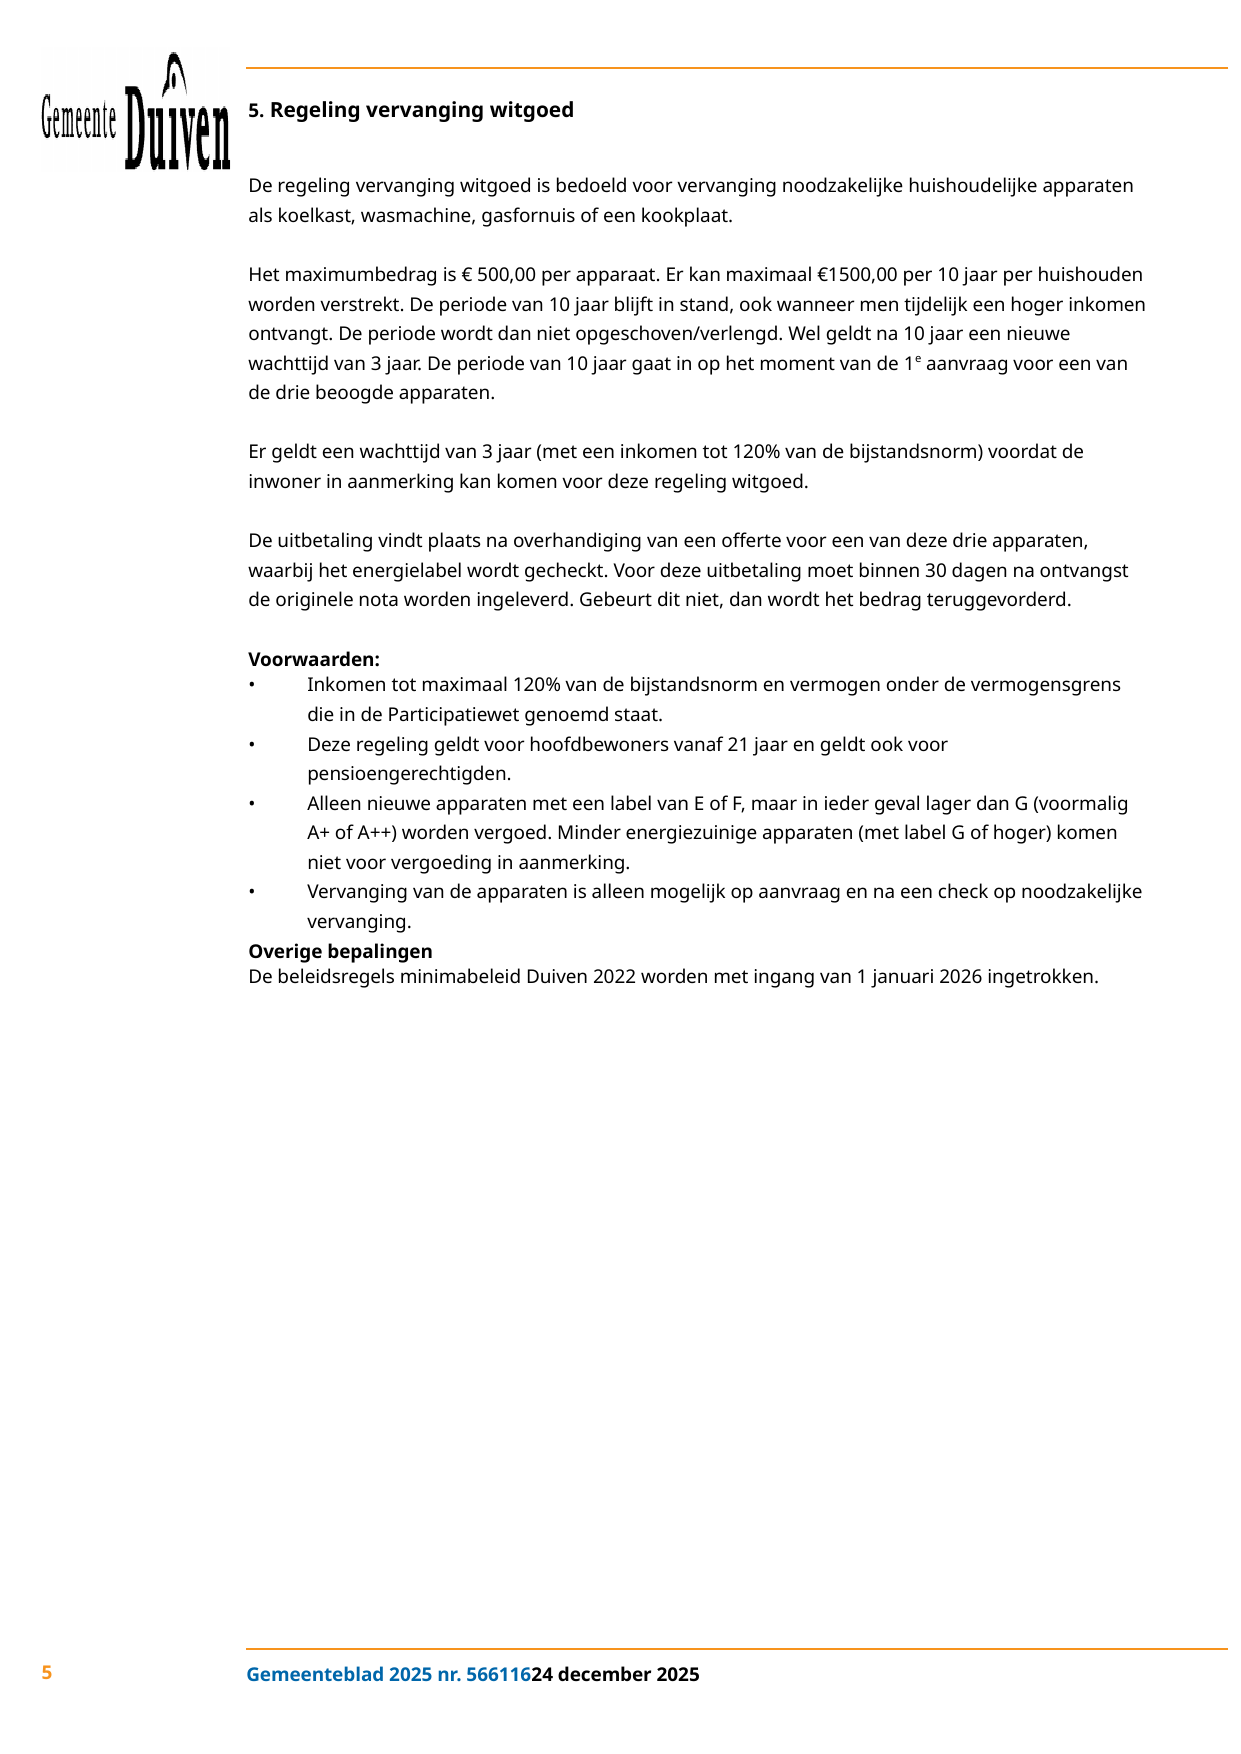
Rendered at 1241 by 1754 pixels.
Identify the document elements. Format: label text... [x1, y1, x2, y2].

text Voorwaarden: [248, 646, 1152, 672]
text De beleidsregels minimabeleid Duiven 2022 worden met ingang van 1 januari 2026 ingetrokken. [248, 963, 1152, 989]
text De uitbetaling vindt plaats na overhandiging van een offerte voor een van deze drie apparaten, waarbij het energielabel wordt gecheckt. Voor deze uitbetaling moet binnen 30 dagen na ontvangst de originele nota worden ingeleverd. Gebeurt dit niet, dan wordt het bedrag teruggevorderd. [248, 527, 1152, 612]
list Vervanging van de apparaten is alleen mogelijk op aanvraag en na een check op noodzakelijke vervanging. [248, 879, 1152, 934]
list Deze regeling geldt voor hoofdbewoners vanaf 21 jaar en geldt ook voor pensioengerechtigden. [248, 731, 1152, 786]
text Het maximumbedrag is € 500,00 per apparaat. Er kan maximaal €1500,00 per 10 jaar per huishouden worden verstrekt. De periode van 10 jaar blijft in stand, ook wanneer men tijdelijk een hoger inkomen ontvangt. De periode wordt dan niet opgeschoven/verlengd. Wel geldt na 10 jaar een nieuwe wachttijd van 3 jaar. De periode van 10 jaar gaat in op het moment van de 1e aanvraag voor een van de drie beoogde apparaten. [248, 261, 1152, 405]
text 5. Regeling vervanging witgoed [248, 95, 1152, 123]
picture [41, 47, 231, 172]
text De regeling vervanging witgoed is bedoeld voor vervanging noodzakelijke huishoudelijke apparaten als koelkast, wasmachine, gasfornuis of een kookplaat. [248, 172, 1152, 228]
list Alleen nieuwe apparaten met een label van E of F, maar in ieder geval lager dan G (voormalig A+ of A++) worden vergoed. Minder energiezuinige apparaten (met label G of hoger) komen niet voor vergoeding in aanmerking. [248, 790, 1152, 875]
text Er geldt een wachttijd van 3 jaar (met een inkomen tot 120% van de bijstandsnorm) voordat de inwoner in aanmerking kan komen voor deze regeling witgoed. [248, 439, 1152, 494]
list Inkomen tot maximaal 120% van de bijstandsnorm en vermogen onder de vermogensgrens die in de Participatiewet genoemd staat. [248, 672, 1152, 727]
text Overige bepalingen [248, 938, 1152, 963]
